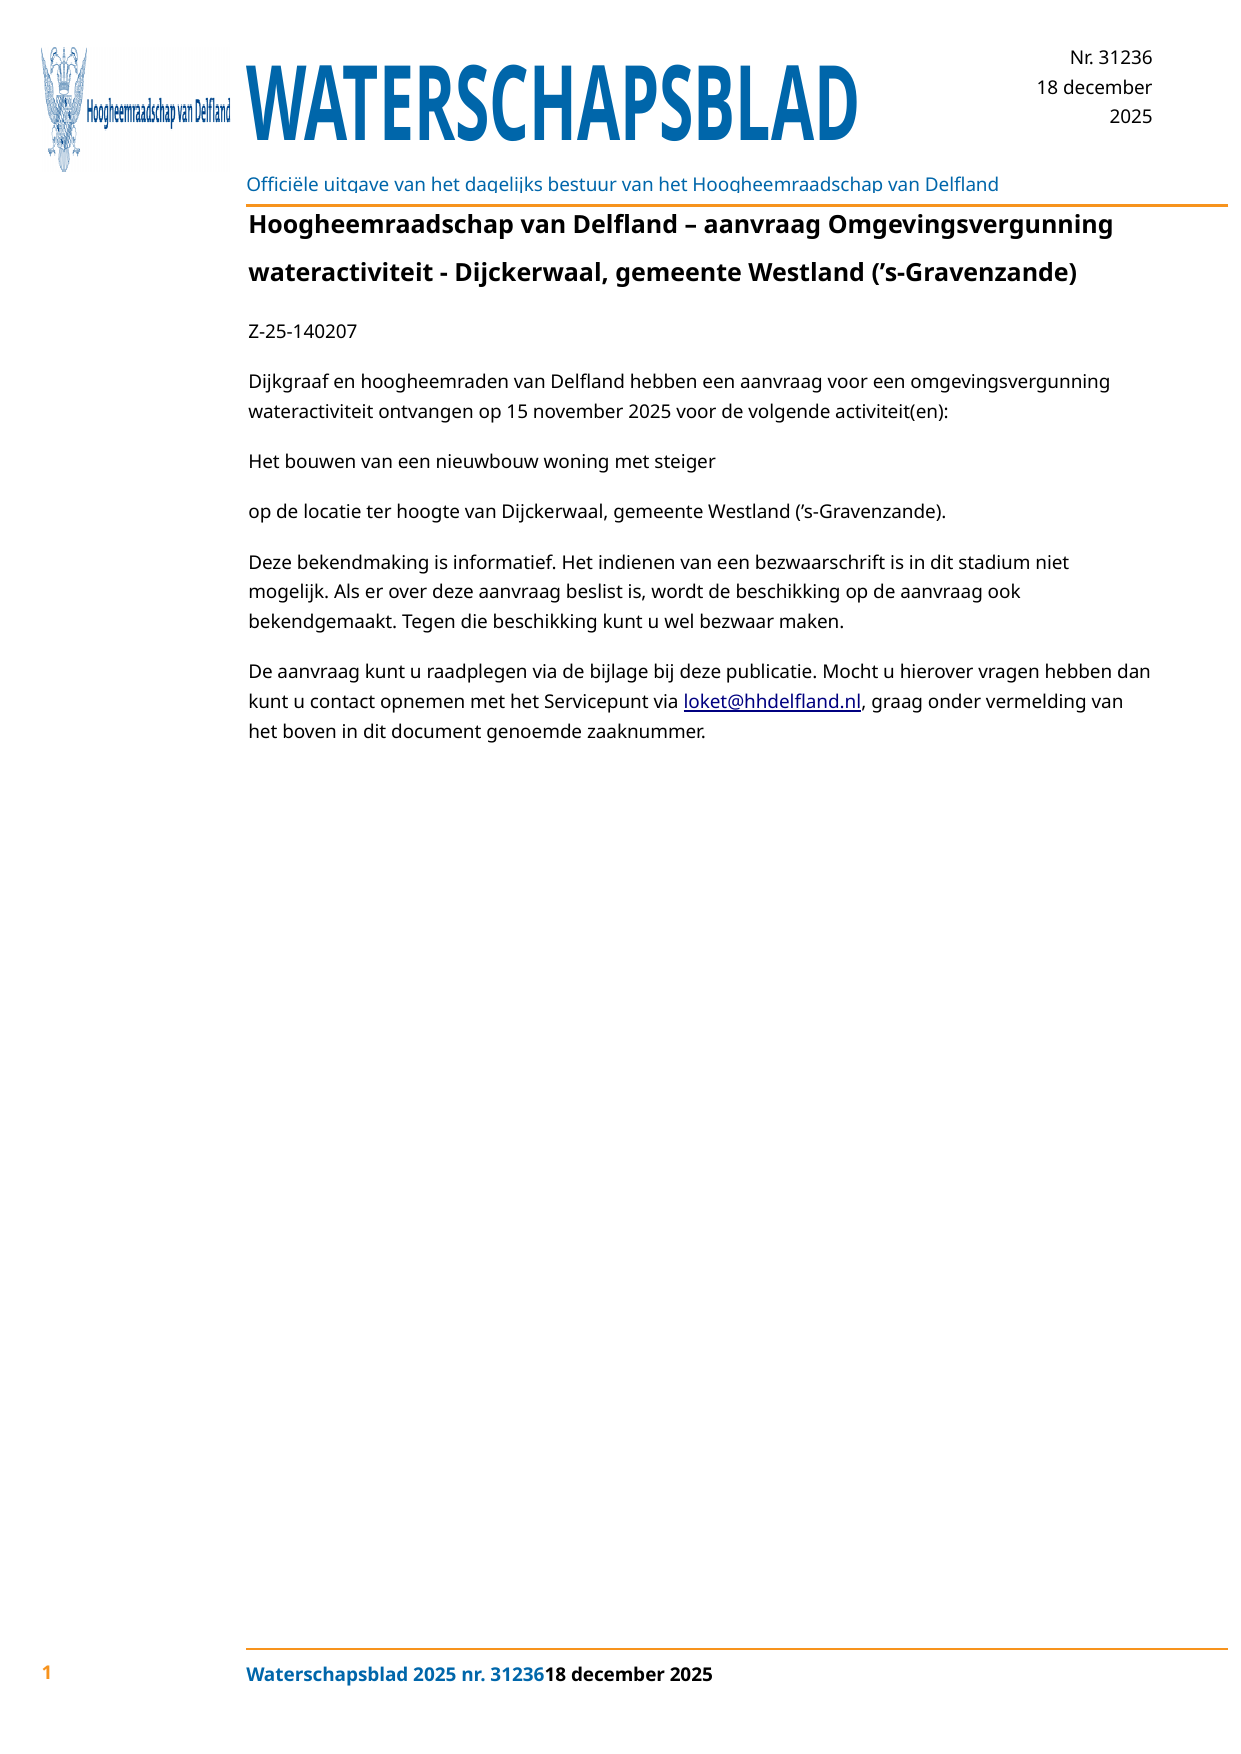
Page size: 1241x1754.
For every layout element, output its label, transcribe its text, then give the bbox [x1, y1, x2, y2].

text Deze bekendmaking is informatief. Het indienen van een bezwaarschrift is in dit stadium niet mogelijk. Als er over deze aanvraag beslist is, wordt de beschikking op de aanvraag ook bekendgemaakt. Tegen die beschikking kunt u wel bezwaar maken. [248, 549, 1152, 634]
text De aanvraag kunt u raadplegen via de bijlage bij deze publicatie. Mocht u hierover vragen hebben dan kunt u contact opnemen met het Servicepunt via loket@hhdelfland.nl, graag onder vermelding van het boven in dit document genoemde zaaknummer. [248, 659, 1152, 744]
text Z-25-140207 [248, 318, 1152, 344]
text op de locatie ter hoogte van Dijckerwaal, gemeente Westland (’s-Gravenzande). [248, 499, 1152, 524]
picture [41, 47, 231, 172]
text Dijkgraaf en hoogheemraden van Delfland hebben een aanvraag voor een omgevingsvergunning wateractiviteit ontvangen op 15 november 2025 voor de volgende activiteit(en): [248, 368, 1152, 424]
text Hoogheemraadschap van Delfland – aanvraag Omgevingsvergunning wateractiviteit - Dijckerwaal, gemeente Westland (’s-Gravenzande) [248, 207, 1152, 288]
text Het bouwen van een nieuwbouw woning met steiger [248, 448, 1152, 474]
